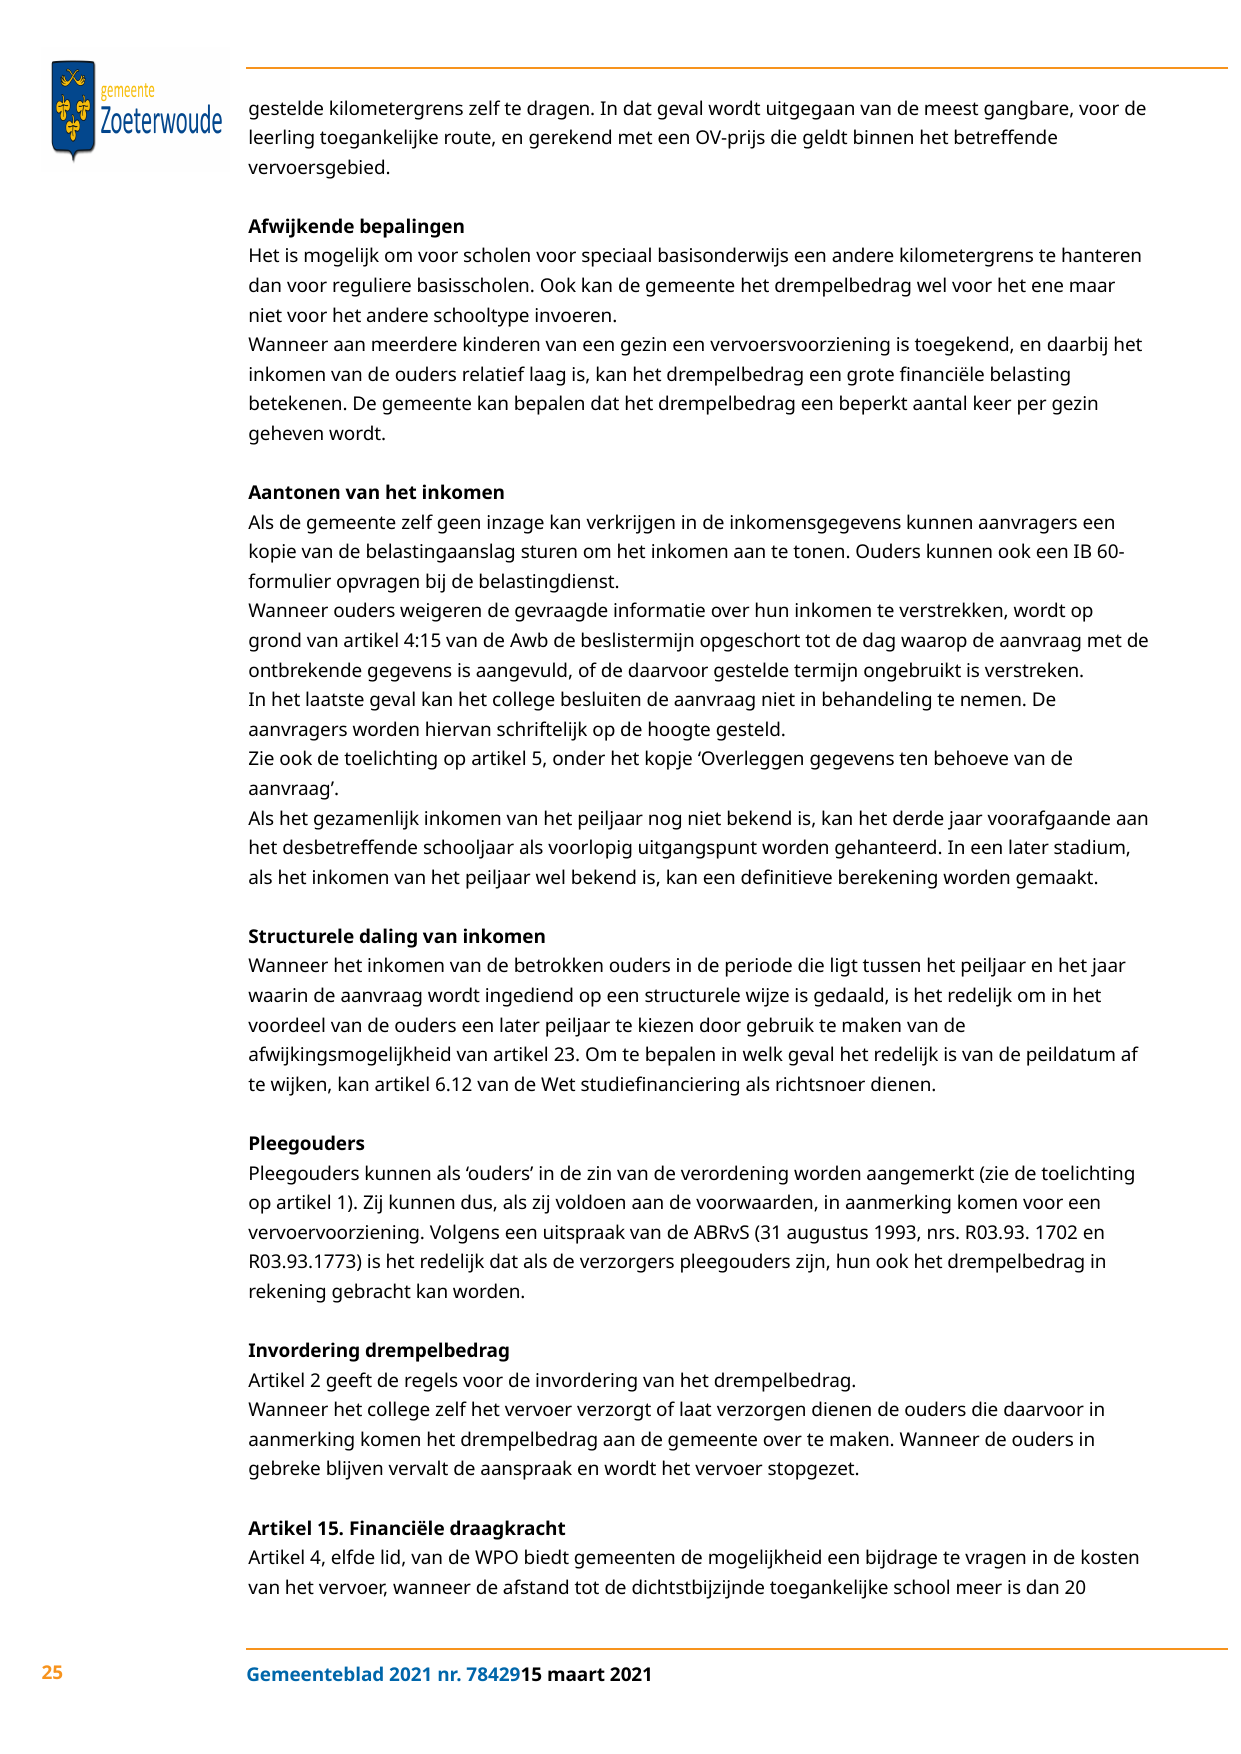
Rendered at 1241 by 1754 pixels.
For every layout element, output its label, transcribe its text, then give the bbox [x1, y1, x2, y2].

text Als de gemeente zelf geen inzage kan verkrijgen in de inkomensgegevens kunnen aanvragers een kopie van de belastingaanslag sturen om het inkomen aan te tonen. Ouders kunnen ook een IB 60-formulier opvragen bij de belastingdienst. [248, 509, 1152, 594]
text Wanneer ouders weigeren de gevraagde informatie over hun inkomen te verstrekken, wordt op grond van artikel 4:15 van de Awb de beslistermijn opgeschort tot de dag waarop de aanvraag met de ontbrekende gegevens is aangevuld, of de daarvoor gestelde termijn ongebruikt is verstreken. [248, 598, 1152, 683]
text gestelde kilometergrens zelf te dragen. In dat geval wordt uitgegaan van de meest gangbare, voor de leerling toegankelijke route, en gerekend met een OV-prijs die geldt binnen het betreffende vervoersgebied. [248, 95, 1152, 180]
text Wanneer aan meerdere kinderen van een gezin een vervoersvoorziening is toegekend, en daarbij het inkomen van de ouders relatief laag is, kan het drempelbedrag een grote financiële belasting betekenen. De gemeente kan bepalen dat het drempelbedrag een beperkt aantal keer per gezin geheven wordt. [248, 331, 1152, 446]
text Artikel 15. Financiële draagkracht [248, 1515, 1152, 1541]
text Zie ook de toelichting op artikel 5, onder het kopje ‘Overleggen gegevens ten behoeve van de aanvraag’. [248, 746, 1152, 801]
text Afwijkende bepalingen [248, 213, 1152, 239]
text Pleegouders kunnen als ‘ouders’ in de zin van de verordening worden aangemerkt (zie de toelichting op artikel 1). Zij kunnen dus, als zij voldoen aan de voorwaarden, in aanmerking komen voor een vervoervoorziening. Volgens een uitspraak van de ABRvS (31 augustus 1993, nrs. R03.93. 1702 en R03.93.1773) is het redelijk dat als de verzorgers pleegouders zijn, hun ook het drempelbedrag in rekening gebracht kan worden. [248, 1160, 1152, 1304]
text Structurele daling van inkomen [248, 923, 1152, 949]
text In het laatste geval kan het college besluiten de aanvraag niet in behandeling te nemen. De aanvragers worden hiervan schriftelijk op de hoogte gesteld. [248, 686, 1152, 742]
text Aantonen van het inkomen [248, 479, 1152, 505]
text Pleegouders [248, 1130, 1152, 1156]
text Het is mogelijk om voor scholen voor speciaal basisonderwijs een andere kilometergrens te hanteren dan voor reguliere basisscholen. Ook kan de gemeente het drempelbedrag wel voor het ene maar niet voor het andere schooltype invoeren. [248, 243, 1152, 328]
text Als het gezamenlijk inkomen van het peiljaar nog niet bekend is, kan het derde jaar voorafgaande aan het desbetreffende schooljaar als voorlopig uitgangspunt worden gehanteerd. In een later stadium, als het inkomen van het peiljaar wel bekend is, kan een definitieve berekening worden gemaakt. [248, 805, 1152, 890]
text Artikel 2 geeft de regels voor de invordering van het drempelbedrag. [248, 1367, 1152, 1393]
text Wanneer het college zelf het vervoer verzorgt of laat verzorgen dienen de ouders die daarvoor in aanmerking komen het drempelbedrag aan de gemeente over te maken. Wanneer de ouders in gebreke blijven vervalt de aanspraak en wordt het vervoer stopgezet. [248, 1396, 1152, 1481]
text Invordering drempelbedrag [248, 1337, 1152, 1363]
text Artikel 4, elfde lid, van de WPO biedt gemeenten de mogelijkheid een bijdrage te vragen in de kosten van het vervoer, wanneer de afstand tot de dichtstbijzijnde toegankelijke school meer is dan 20 [248, 1544, 1152, 1600]
picture [41, 47, 231, 172]
text Wanneer het inkomen van de betrokken ouders in de periode die ligt tussen het peiljaar en het jaar waarin de aanvraag wordt ingediend op een structurele wijze is gedaald, is het redelijk om in het voordeel van de ouders een later peiljaar te kiezen door gebruik te maken van de afwijkingsmogelijkheid van artikel 23. Om te bepalen in welk geval het redelijk is van de peildatum af te wijken, kan artikel 6.12 van de Wet studiefinanciering als richtsnoer dienen. [248, 953, 1152, 1097]
